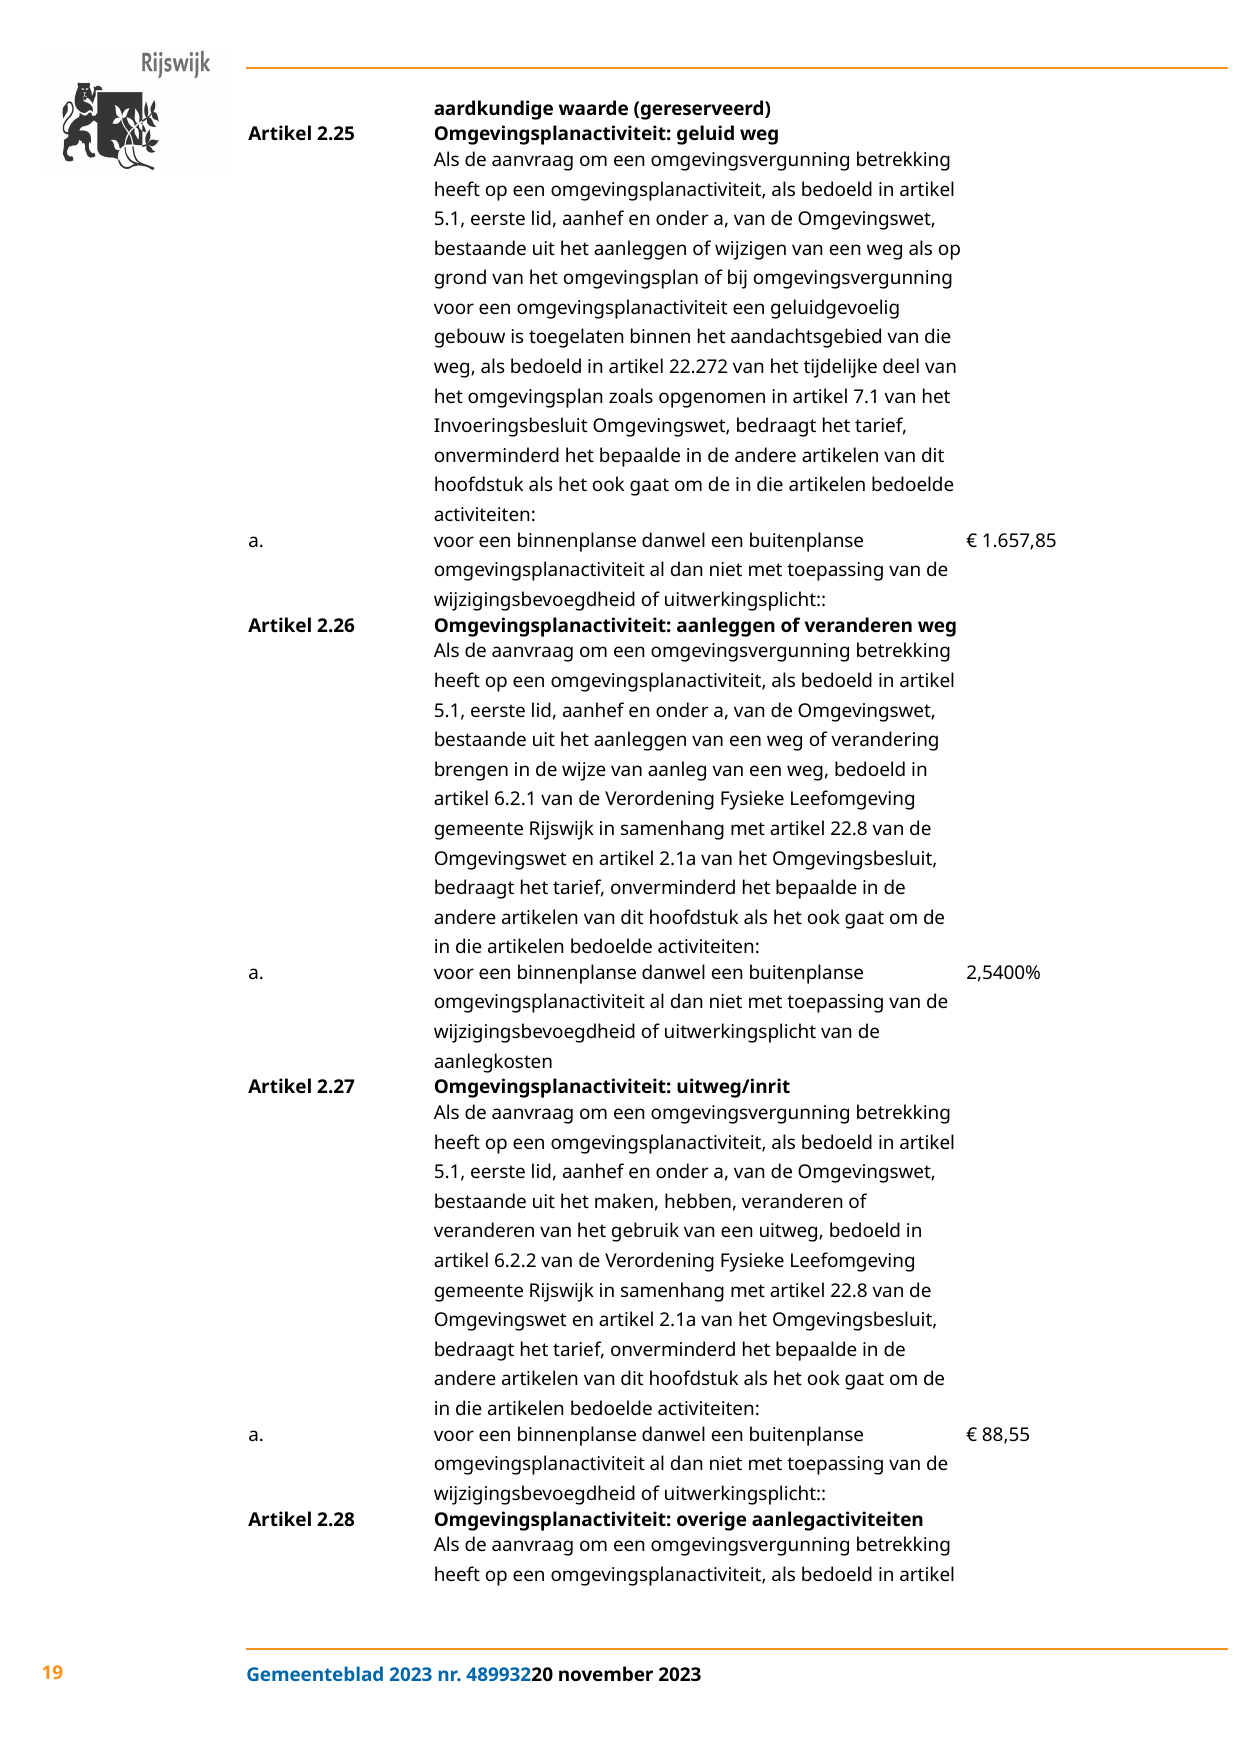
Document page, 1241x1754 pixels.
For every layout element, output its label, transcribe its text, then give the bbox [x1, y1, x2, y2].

table_cell [966, 612, 1152, 638]
table_cell [248, 95, 433, 121]
table_cell a. [248, 1421, 433, 1506]
table_cell Omgevingsplanactiviteit: uitweg/inrit [434, 1074, 966, 1099]
table_cell [966, 1099, 1152, 1421]
table_cell € 1.657,85 [966, 527, 1152, 612]
table_cell Artikel 2.25 [248, 121, 433, 146]
table_cell voor een binnenplanse danwel een buitenplanse omgevingsplanactiviteit al dan niet met toepassing van de wijzigingsbevoegdheid of uitwerkingsplicht:: [434, 527, 966, 612]
table_cell [966, 146, 1152, 527]
table_cell [248, 146, 433, 527]
table_cell aardkundige waarde (gereserveerd) [434, 95, 966, 121]
picture [41, 47, 231, 172]
table_cell Als de aanvraag om een omgevingsvergunning betrekking heeft op een omgevingsplanactiviteit, als bedoeld in artikel 5.1, eerste lid, aanhef en onder a, van de Omgevingswet, bestaande uit het maken, hebben, veranderen of veranderen van het gebruik van een uitweg, bedoeld in artikel 6.2.2 van de Verordening Fysieke Leefomgeving gemeente Rijswijk in samenhang met artikel 22.8 van de Omgevingswet en artikel 2.1a van het Omgevingsbesluit, bedraagt het tarief, onverminderd het bepaalde in de andere artikelen van dit hoofdstuk als het ook gaat om de in die artikelen bedoelde activiteiten: [434, 1099, 966, 1421]
table_cell Omgevingsplanactiviteit: aanleggen of veranderen weg [434, 612, 966, 638]
table_cell [966, 95, 1152, 121]
table_cell Artikel 2.26 [248, 612, 433, 638]
table_cell Omgevingsplanactiviteit: geluid weg [434, 121, 966, 146]
table_cell a. [248, 527, 433, 612]
table_cell [248, 638, 433, 959]
table_cell [966, 1532, 1152, 1587]
table_cell [966, 1074, 1152, 1099]
table_cell [248, 1099, 433, 1421]
table_cell Als de aanvraag om een omgevingsvergunning betrekking heeft op een omgevingsplanactiviteit, als bedoeld in artikel [434, 1532, 966, 1587]
table_cell Als de aanvraag om een omgevingsvergunning betrekking heeft op een omgevingsplanactiviteit, als bedoeld in artikel 5.1, eerste lid, aanhef en onder a, van de Omgevingswet, bestaande uit het aanleggen of wijzigen van een weg als op grond van het omgevingsplan of bij omgevingsvergunning voor een omgevingsplanactiviteit een geluidgevoelig gebouw is toegelaten binnen het aandachtsgebied van die weg, als bedoeld in artikel 22.272 van het tijdelijke deel van het omgevingsplan zoals opgenomen in artikel 7.1 van het Invoeringsbesluit Omgevingswet, bedraagt het tarief, onverminderd het bepaalde in de andere artikelen van dit hoofdstuk als het ook gaat om de in die artikelen bedoelde activiteiten: [434, 146, 966, 527]
table_cell Artikel 2.27 [248, 1074, 433, 1099]
table_cell 2,5400% [966, 959, 1152, 1074]
table_cell Omgevingsplanactiviteit: overige aanlegactiviteiten [434, 1506, 966, 1532]
table_cell € 88,55 [966, 1421, 1152, 1506]
table_cell [966, 1506, 1152, 1532]
table_cell [966, 638, 1152, 959]
table_cell Als de aanvraag om een omgevingsvergunning betrekking heeft op een omgevingsplanactiviteit, als bedoeld in artikel 5.1, eerste lid, aanhef en onder a, van de Omgevingswet, bestaande uit het aanleggen van een weg of verandering brengen in de wijze van aanleg van een weg, bedoeld in artikel 6.2.1 van de Verordening Fysieke Leefomgeving gemeente Rijswijk in samenhang met artikel 22.8 van de Omgevingswet en artikel 2.1a van het Omgevingsbesluit, bedraagt het tarief, onverminderd het bepaalde in de andere artikelen van dit hoofdstuk als het ook gaat om de in die artikelen bedoelde activiteiten: [434, 638, 966, 959]
table_cell voor een binnenplanse danwel een buitenplanse omgevingsplanactiviteit al dan niet met toepassing van de wijzigingsbevoegdheid of uitwerkingsplicht:: [434, 1421, 966, 1506]
table_cell a. [248, 959, 433, 1074]
table_cell [966, 121, 1152, 146]
table_cell Artikel 2.28 [248, 1506, 433, 1532]
table_cell [248, 1532, 433, 1587]
table_cell voor een binnenplanse danwel een buitenplanse omgevingsplanactiviteit al dan niet met toepassing van de wijzigingsbevoegdheid of uitwerkingsplicht van de aanlegkosten [434, 959, 966, 1074]
